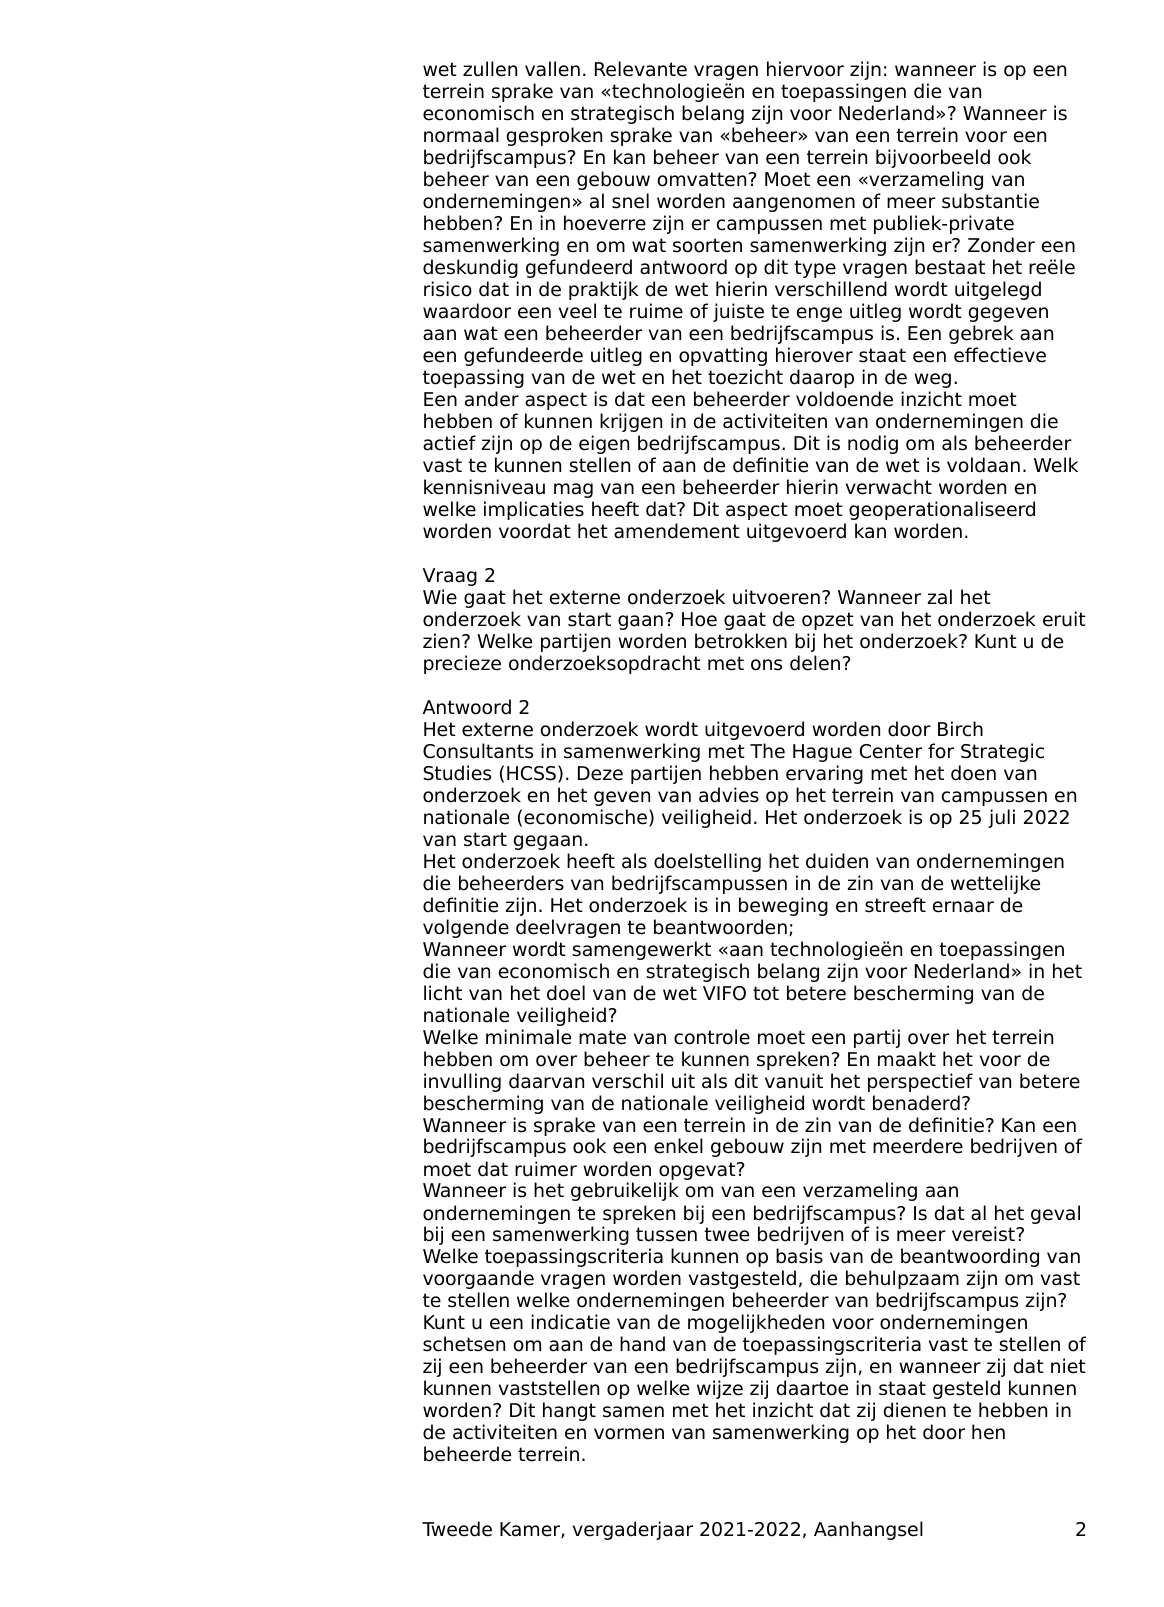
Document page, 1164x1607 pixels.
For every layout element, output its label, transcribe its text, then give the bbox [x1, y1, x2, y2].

text Welke toepassingscriteria kunnen op basis van de beantwoording van voorgaande vragen worden vastgesteld, die behulpzaam zijn om vast te stellen welke ondernemingen beheerder van bedrijfscampus zijn? [422, 1246, 1087, 1312]
text Een ander aspect is dat een beheerder voldoende inzicht moet hebben of kunnen krijgen in de activiteiten van ondernemingen die actief zijn op de eigen bedrijfscampus. Dit is nodig om als beheerder vast te kunnen stellen of aan de definitie van de wet is voldaan. Welk kennisniveau mag van een beheerder hierin verwacht worden en welke implicaties heeft dat? Dit aspect moet geoperationaliseerd worden voordat het amendement uitgevoerd kan worden. [422, 389, 1087, 543]
text Het externe onderzoek wordt uitgevoerd worden door Birch Consultants in samenwerking met The Hague Center for Strategic Studies (HCSS). Deze partijen hebben ervaring met het doen van onderzoek en het geven van advies op het terrein van campussen en nationale (economische) veiligheid. Het onderzoek is op 25 juli 2022 van start gegaan. [422, 719, 1087, 851]
text wet zullen vallen. Relevante vragen hiervoor zijn: wanneer is op een terrein sprake van «technologieën en toepassingen die van economisch en strategisch belang zijn voor Nederland»? Wanneer is normaal gesproken sprake van «beheer» van een terrein voor een bedrijfscampus? En kan beheer van een terrein bijvoorbeeld ook beheer van een gebouw omvatten? Moet een «verzameling van ondernemingen» al snel worden aangenomen of meer substantie hebben? En in hoeverre zijn er campussen met publiek-private samenwerking en om wat soorten samenwerking zijn er? Zonder een deskundig gefundeerd antwoord op dit type vragen bestaat het reële risico dat in de praktijk de wet hierin verschillend wordt uitgelegd waardoor een veel te ruime of juiste te enge uitleg wordt gegeven aan wat een beheerder van een bedrijfscampus is. Een gebrek aan een gefundeerde uitleg en opvatting hierover staat een effectieve toepassing van de wet en het toezicht daarop in de weg. [422, 59, 1087, 389]
text Wie gaat het externe onderzoek uitvoeren? Wanneer zal het onderzoek van start gaan? Hoe gaat de opzet van het onderzoek eruit zien? Welke partijen worden betrokken bij het onderzoek? Kunt u de precieze onderzoeksopdracht met ons delen? [422, 587, 1087, 675]
text Het onderzoek heeft als doelstelling het duiden van ondernemingen die beheerders van bedrijfscampussen in de zin van de wettelijke definitie zijn. Het onderzoek is in beweging en streeft ernaar de volgende deelvragen te beantwoorden; [422, 851, 1087, 939]
text Wanneer is sprake van een terrein in de zin van de definitie? Kan een bedrijfscampus ook een enkel gebouw zijn met meerdere bedrijven of moet dat ruimer worden opgevat? [422, 1114, 1087, 1180]
text Wanneer is het gebruikelijk om van een verzameling aan ondernemingen te spreken bij een bedrijfscampus? Is dat al het geval bij een samenwerking tussen twee bedrijven of is meer vereist? [422, 1180, 1087, 1246]
text Wanneer wordt samengewerkt «aan technologieën en toepassingen die van economisch en strategisch belang zijn voor Nederland» in het licht van het doel van de wet VIFO tot betere bescherming van de nationale veiligheid? [422, 939, 1087, 1027]
text Kunt u een indicatie van de mogelijkheden voor ondernemingen schetsen om aan de hand van de toepassingscriteria vast te stellen of zij een beheerder van een bedrijfscampus zijn, en wanneer zij dat niet kunnen vaststellen op welke wijze zij daartoe in staat gesteld kunnen worden? Dit hangt samen met het inzicht dat zij dienen te hebben in de activiteiten en vormen van samenwerking op het door hen beheerde terrein. [422, 1312, 1087, 1466]
text Vraag 2 [422, 565, 1087, 587]
text Welke minimale mate van controle moet een partij over het terrein hebben om over beheer te kunnen spreken? En maakt het voor de invulling daarvan verschil uit als dit vanuit het perspectief van betere bescherming van de nationale veiligheid wordt benaderd? [422, 1027, 1087, 1114]
text Antwoord 2 [422, 697, 1087, 719]
